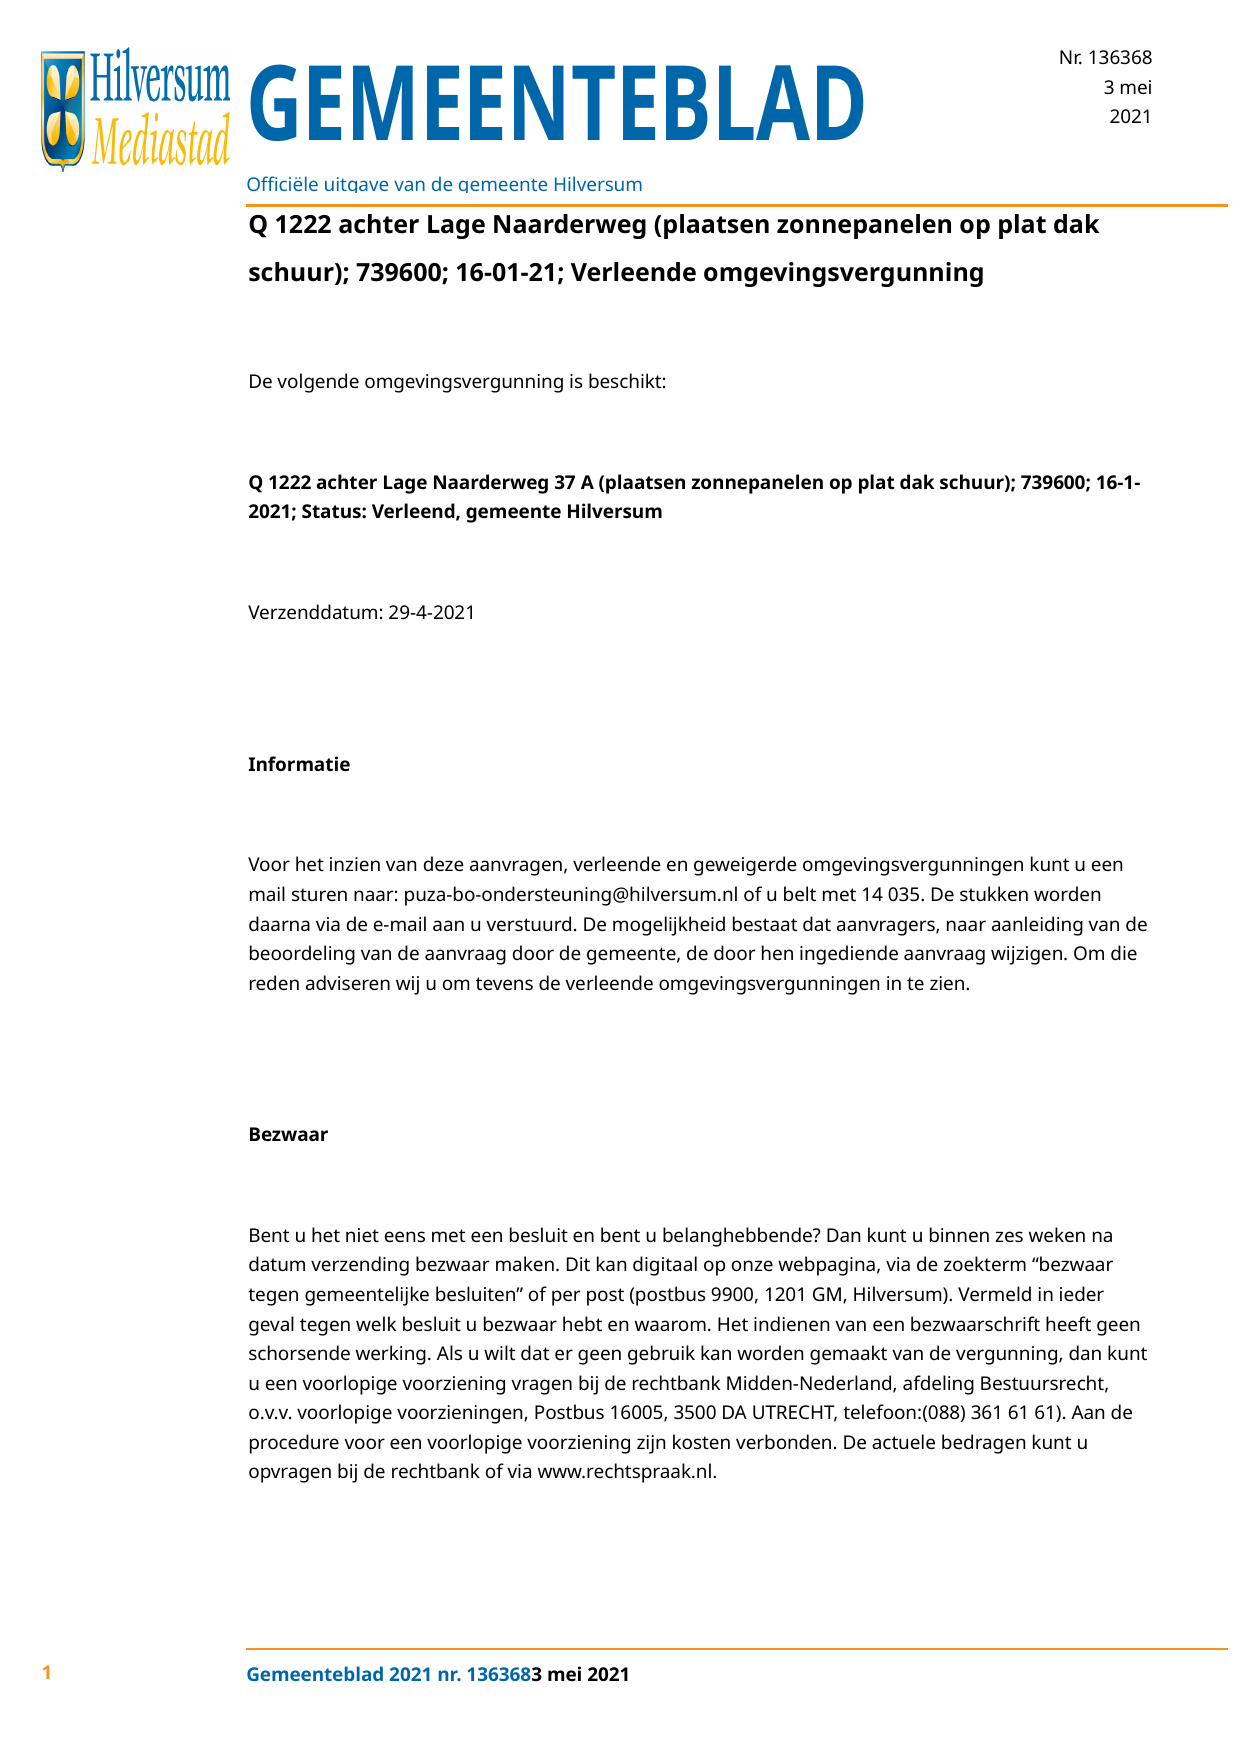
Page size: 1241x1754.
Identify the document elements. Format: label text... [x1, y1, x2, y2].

text Bent u het niet eens met een besluit en bent u belanghebbende? Dan kunt u binnen zes weken na datum verzending bezwaar maken. Dit kan digitaal op onze webpagina, via de zoekterm “bezwaar tegen gemeentelijke besluiten” of per post (postbus 9900, 1201 GM, Hilversum). Vermeld in ieder geval tegen welk besluit u bezwaar hebt en waarom. Het indienen van een bezwaarschrift heeft geen schorsende werking. Als u wilt dat er geen gebruik kan worden gemaakt van de vergunning, dan kunt u een voorlopige voorziening vragen bij de rechtbank Midden-Nederland, afdeling Bestuursrecht, o.v.v. voorlopige voorzieningen, Postbus 16005, 3500 DA UTRECHT, telefoon:(088) 361 61 61). Aan de procedure voor een voorlopige voorziening zijn kosten verbonden. De actuele bedragen kunt u opvragen bij de rechtbank of via www.rechtspraak.nl. [248, 1222, 1152, 1484]
text Q 1222 achter Lage Naarderweg 37 A (plaatsen zonnepanelen op plat dak schuur); 739600; 16-1-2021; Status: Verleend, gemeente Hilversum [248, 469, 1152, 524]
text Voor het inzien van deze aanvragen, verleende en geweigerde omgevingsvergunningen kunt u een mail sturen naar: puza-bo-ondersteuning@hilversum.nl of u belt met 14 035. De stukken worden daarna via de e-mail aan u verstuurd. De mogelijkheid bestaat dat aanvragers, naar aanleiding van de beoordeling van de aanvraag door de gemeente, de door hen ingediende aanvraag wijzigen. Om die reden adviseren wij u om tevens de verleende omgevingsvergunningen in te zien. [248, 852, 1152, 996]
text Bezwaar [248, 1121, 1152, 1147]
text De volgende omgevingsvergunning is beschikt: [248, 368, 1152, 394]
picture [41, 47, 231, 172]
text Informatie [248, 751, 1152, 777]
text Q 1222 achter Lage Naarderweg (plaatsen zonnepanelen op plat dak schuur); 739600; 16-01-21; Verleende omgevingsvergunning [248, 207, 1152, 288]
text Verzenddatum: 29-4-2021 [248, 599, 1152, 625]
